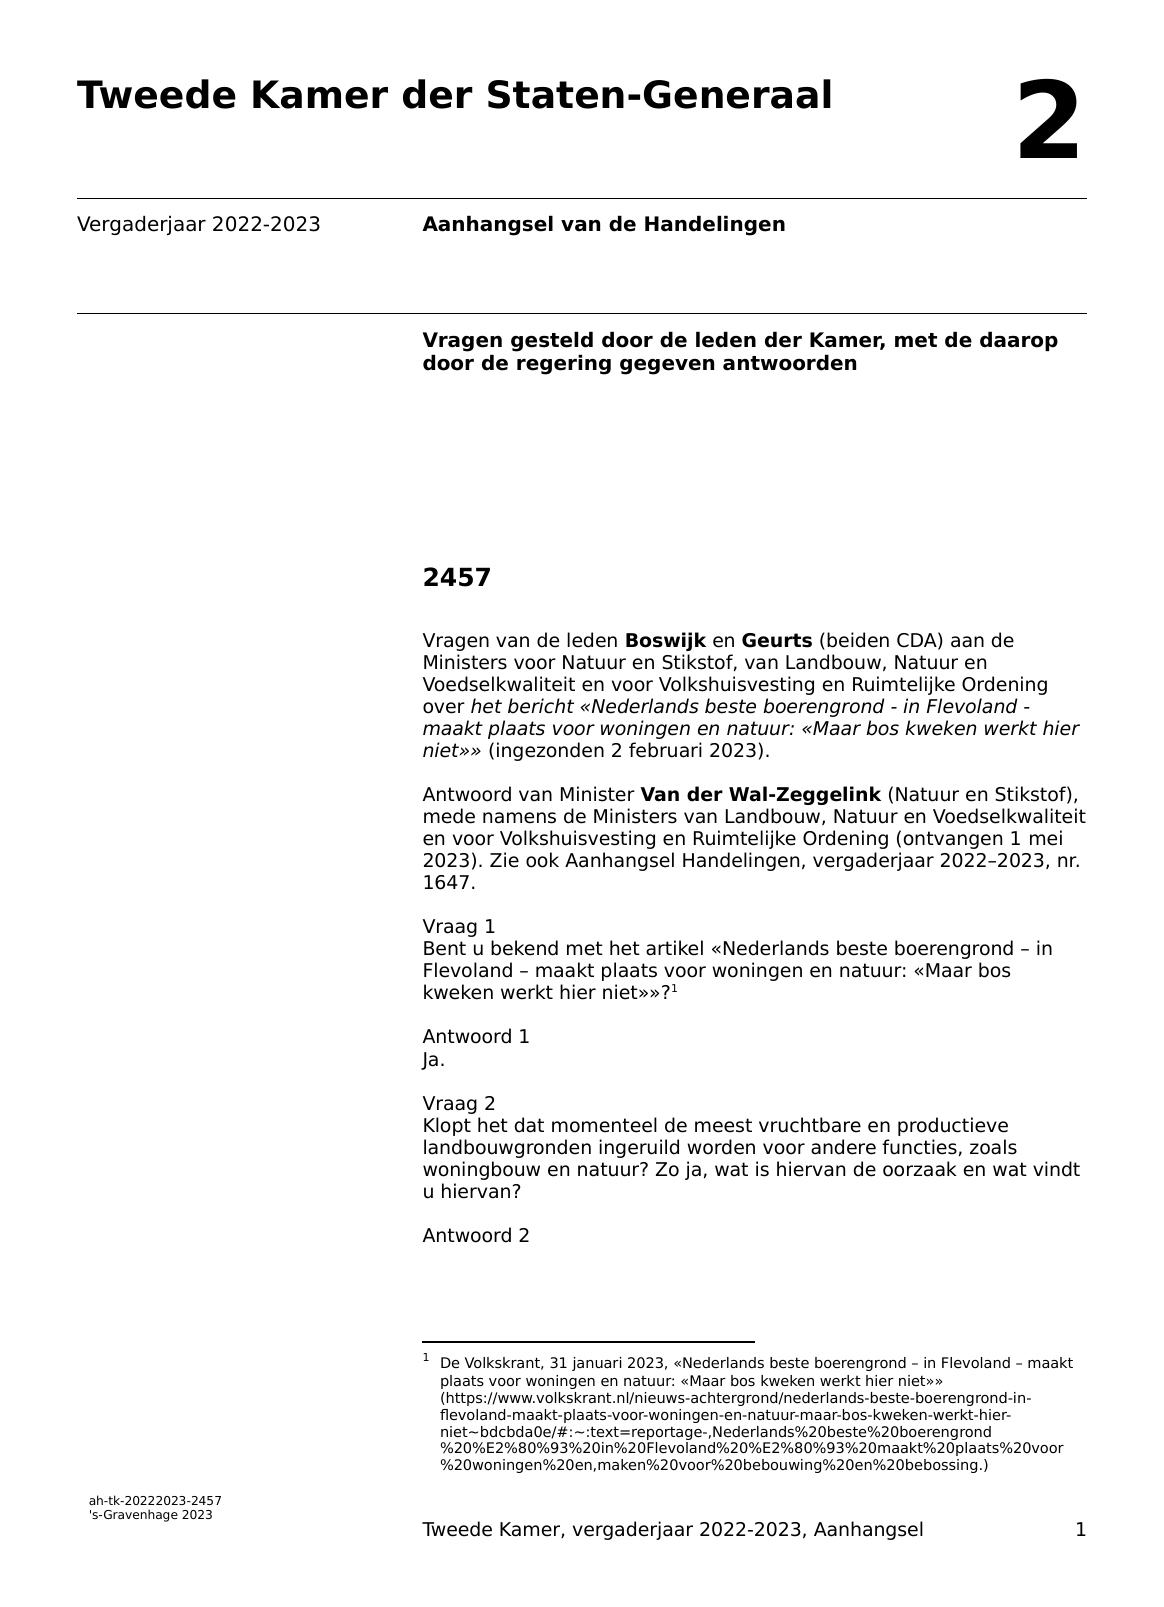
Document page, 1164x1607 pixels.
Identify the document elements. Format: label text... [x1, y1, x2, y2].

text Vragen van de leden Boswijk en Geurts (beiden CDA) aan de Ministers voor Natuur en Stikstof, van Landbouw, Natuur en Voedselkwaliteit en voor Volkshuisvesting en Ruimtelijke Ordening over het bericht «Nederlands beste boerengrond - in Flevoland - maakt plaats voor woningen en natuur: «Maar bos kweken werkt hier niet»» (ingezonden 2 februari 2023). [422, 630, 1087, 762]
table_cell Vergaderjaar 2022-2023 [77, 199, 422, 313]
text De Volkskrant, 31 januari 2023, «Nederlands beste boerengrond – in Flevoland – maakt plaats voor woningen en natuur: «Maar bos kweken werkt hier niet»» (https://www.volkskrant.nl/nieuws-achtergrond/nederlands-beste-boerengrond-in-flevoland-maakt-plaats-voor-woningen-en-natuur-maar-bos-kweken-werkt-hier-niet~bdcbda0e/#:~:text=reportage-,Nederlands%20beste%20boerengrond%20%E2%80%93%20in%20Flevoland%20%E2%80%93%20maakt%20plaats%20voor%20woningen%20en,maken%20voor%20bebouwing%20en%20bebossing.) [422, 1351, 1087, 1474]
text Bent u bekend met het artikel «Nederlands beste boerengrond – in Flevoland – maakt plaats voor woningen en natuur: «Maar bos kweken werkt hier niet»»? [422, 938, 1087, 1004]
text ah-tk-20222023-2457 [88, 1494, 323, 1508]
text Antwoord 1 [422, 1026, 1087, 1048]
table_header Tweede Kamer der Staten-Generaal [77, 59, 886, 198]
text Ja. [422, 1048, 1087, 1070]
table_cell Aanhangsel van de Handelingen [422, 199, 1087, 313]
text Vraag 1 [422, 916, 1087, 938]
table_cell Vragen gesteld door de leden der Kamer, met de daarop door de regering gegeven antwoorden [422, 314, 1087, 375]
text Vraag 2 [422, 1093, 1087, 1114]
text Antwoord 2 [422, 1225, 1087, 1247]
text 2457 [422, 563, 1087, 592]
text 's-Gravenhage 2023 [88, 1508, 323, 1522]
text Antwoord van Minister Van der Wal-Zeggelink (Natuur en Stikstof), mede namens de Ministers van Landbouw, Natuur en Voedselkwaliteit en voor Volkshuisvesting en Ruimtelijke Ordening (ontvangen 1 mei 2023). Zie ook Aanhangsel Handelingen, vergaderjaar 2022–2023, nr. 1647. [422, 784, 1087, 894]
text Klopt het dat momenteel de meest vruchtbare en productieve landbouwgronden ingeruild worden voor andere functies, zoals woningbouw en natuur? Zo ja, wat is hiervan de oorzaak en wat vindt u hiervan? [422, 1114, 1087, 1202]
table_header 2 [886, 59, 1087, 198]
table_cell [77, 314, 422, 375]
